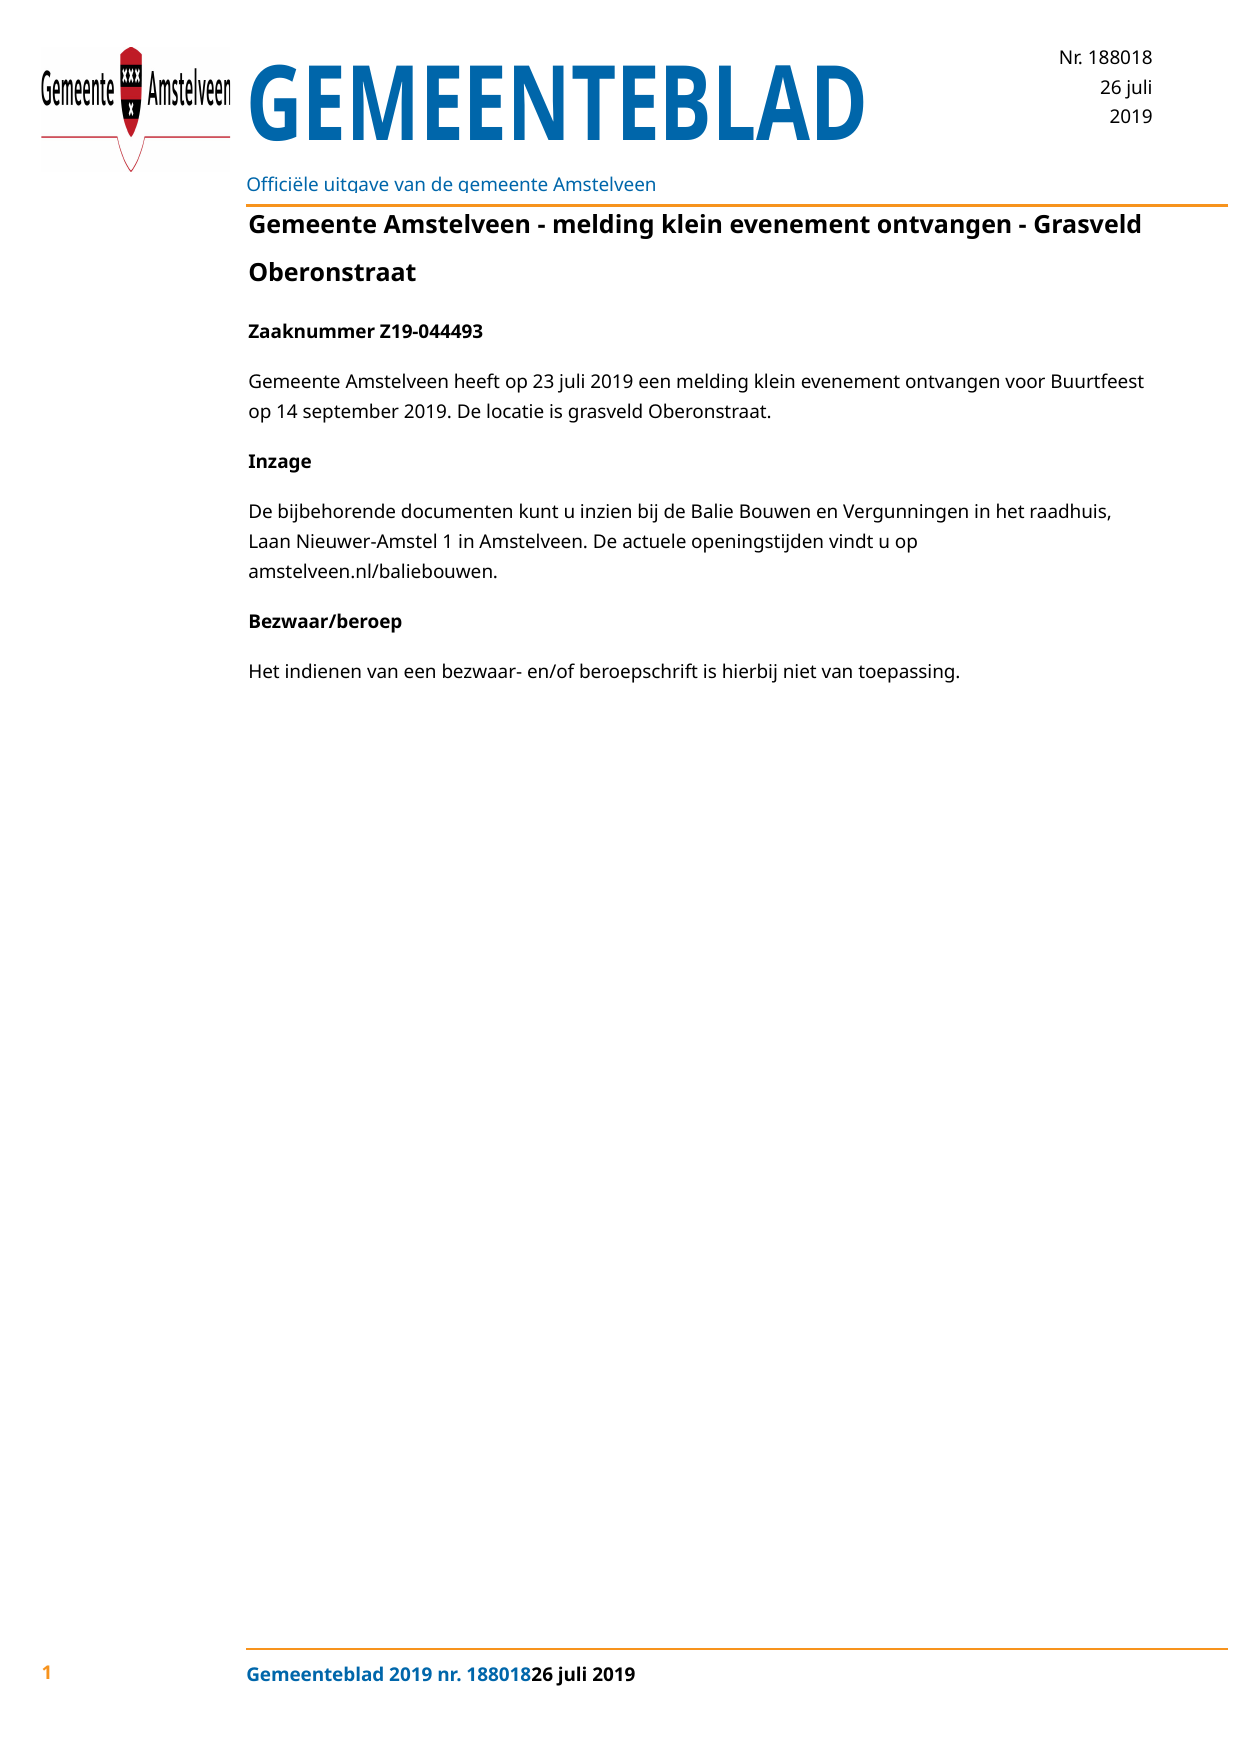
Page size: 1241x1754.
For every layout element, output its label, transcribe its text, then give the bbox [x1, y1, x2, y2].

text Zaaknummer Z19-044493 [248, 318, 1152, 344]
text Gemeente Amstelveen heeft op 23 juli 2019 een melding klein evenement ontvangen voor Buurtfeest op 14 september 2019. De locatie is grasveld Oberonstraat. [248, 368, 1152, 424]
picture [41, 47, 231, 172]
text Inzage [248, 448, 1152, 474]
text De bijbehorende documenten kunt u inzien bij de Balie Bouwen en Vergunningen in het raadhuis, Laan Nieuwer-Amstel 1 in Amstelveen. De actuele openingstijden vindt u op amstelveen.nl/baliebouwen. [248, 499, 1152, 584]
text Bezwaar/beroep [248, 608, 1152, 634]
text Het indienen van een bezwaar- en/of beroepschrift is hierbij niet van toepassing. [248, 659, 1152, 684]
text Gemeente Amstelveen - melding klein evenement ontvangen - Grasveld Oberonstraat [248, 207, 1152, 288]
